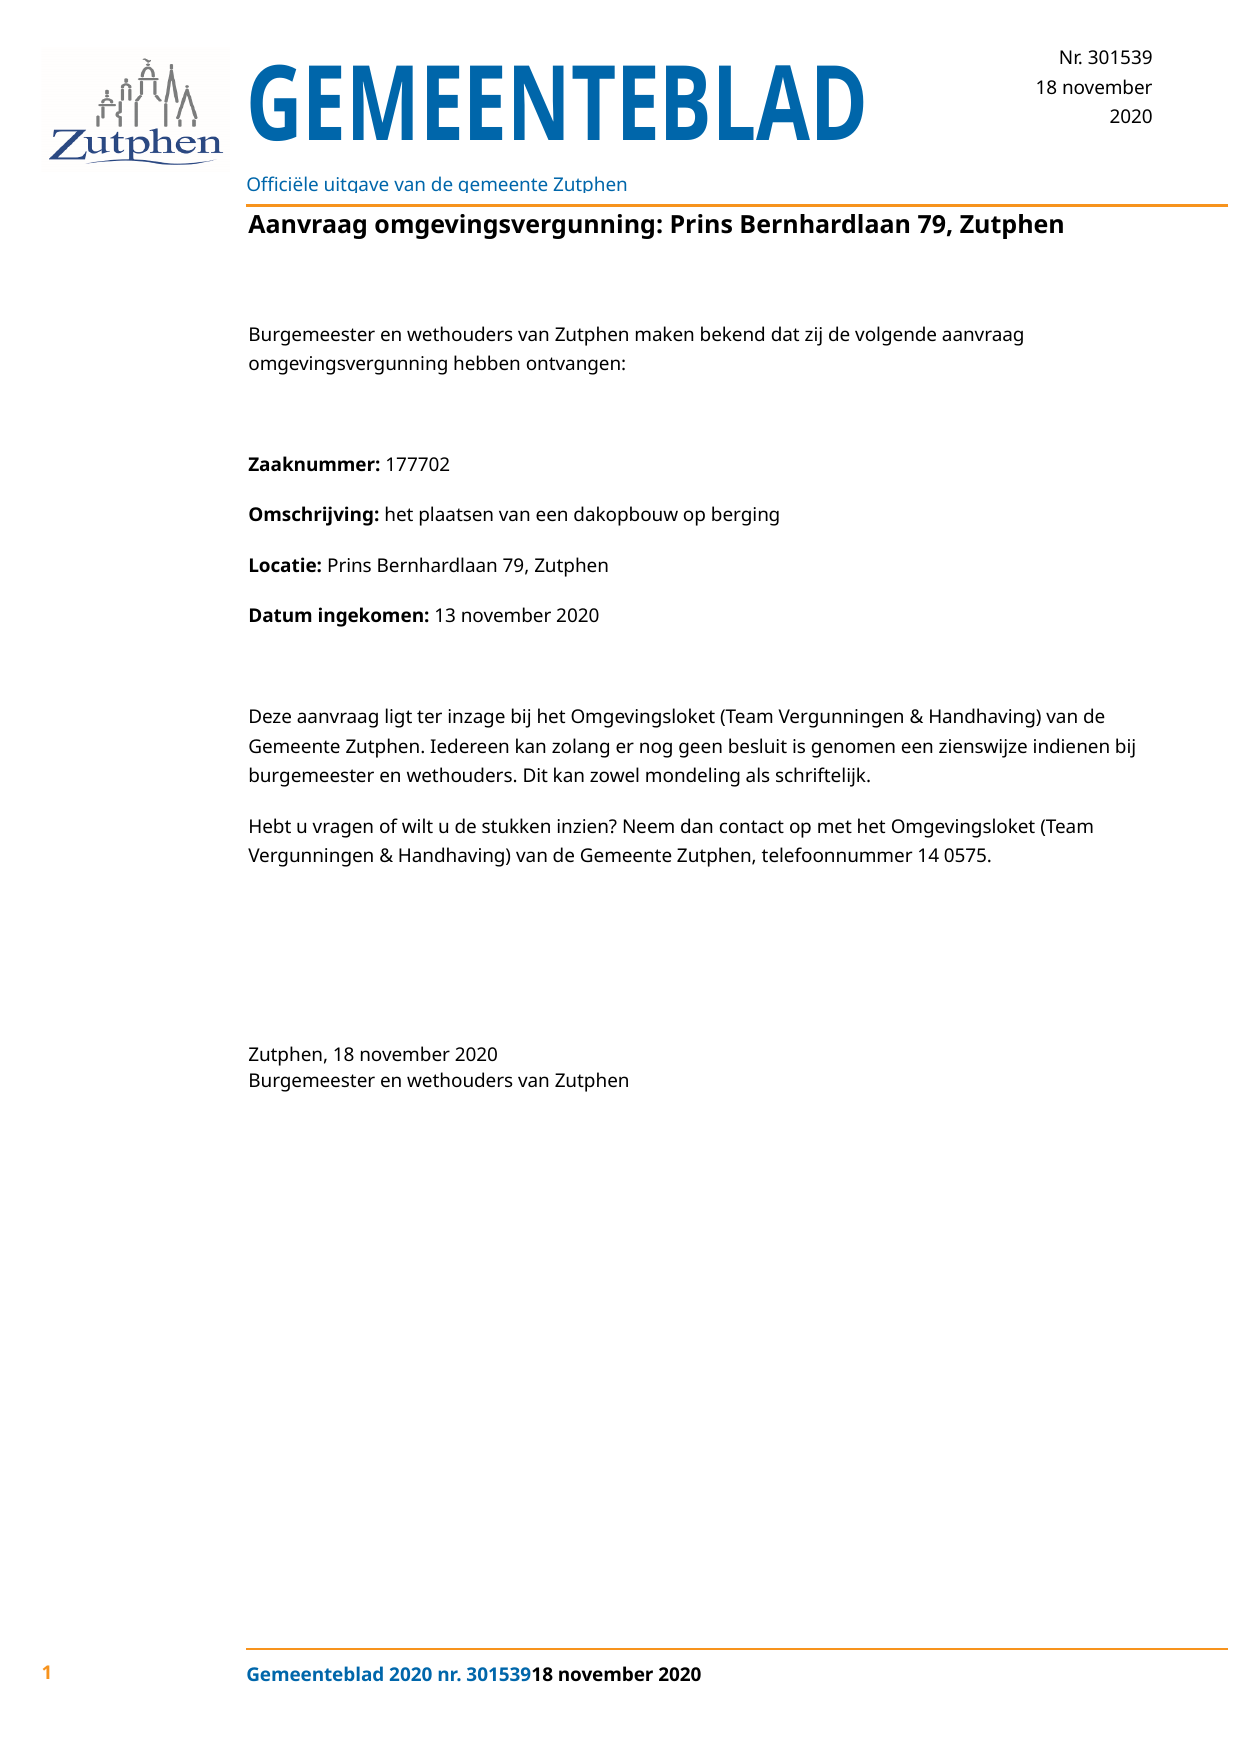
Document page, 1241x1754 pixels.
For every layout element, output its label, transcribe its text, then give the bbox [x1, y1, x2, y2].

picture [41, 47, 231, 172]
text Datum ingekomen: 13 november 2020 [248, 602, 1152, 628]
text Burgemeester en wethouders van Zutphen [248, 1067, 1152, 1093]
text Zaaknummer: 177702 [248, 451, 1152, 477]
text Omschrijving: het plaatsen van een dakopbouw op berging [248, 502, 1152, 527]
text Burgemeester en wethouders van Zutphen maken bekend dat zij de volgende aanvraag omgevingsvergunning hebben ontvangen: [248, 321, 1152, 376]
text Aanvraag omgevingsvergunning: Prins Bernhardlaan 79, Zutphen [248, 207, 1152, 241]
text Hebt u vragen of wilt u de stukken inzien? Neem dan contact op met het Omgevingsloket (Team Vergunningen & Handhaving) van de Gemeente Zutphen, telefoonnummer 14 0575. [248, 813, 1152, 868]
text Locatie: Prins Bernhardlaan 79, Zutphen [248, 552, 1152, 578]
text Zutphen, 18 november 2020 [248, 1041, 1152, 1067]
text Deze aanvraag ligt ter inzage bij het Omgevingsloket (Team Vergunningen & Handhaving) van de Gemeente Zutphen. Iedereen kan zolang er nog geen besluit is genomen een zienswijze indienen bij burgemeester en wethouders. Dit kan zowel mondeling als schriftelijk. [248, 703, 1152, 788]
